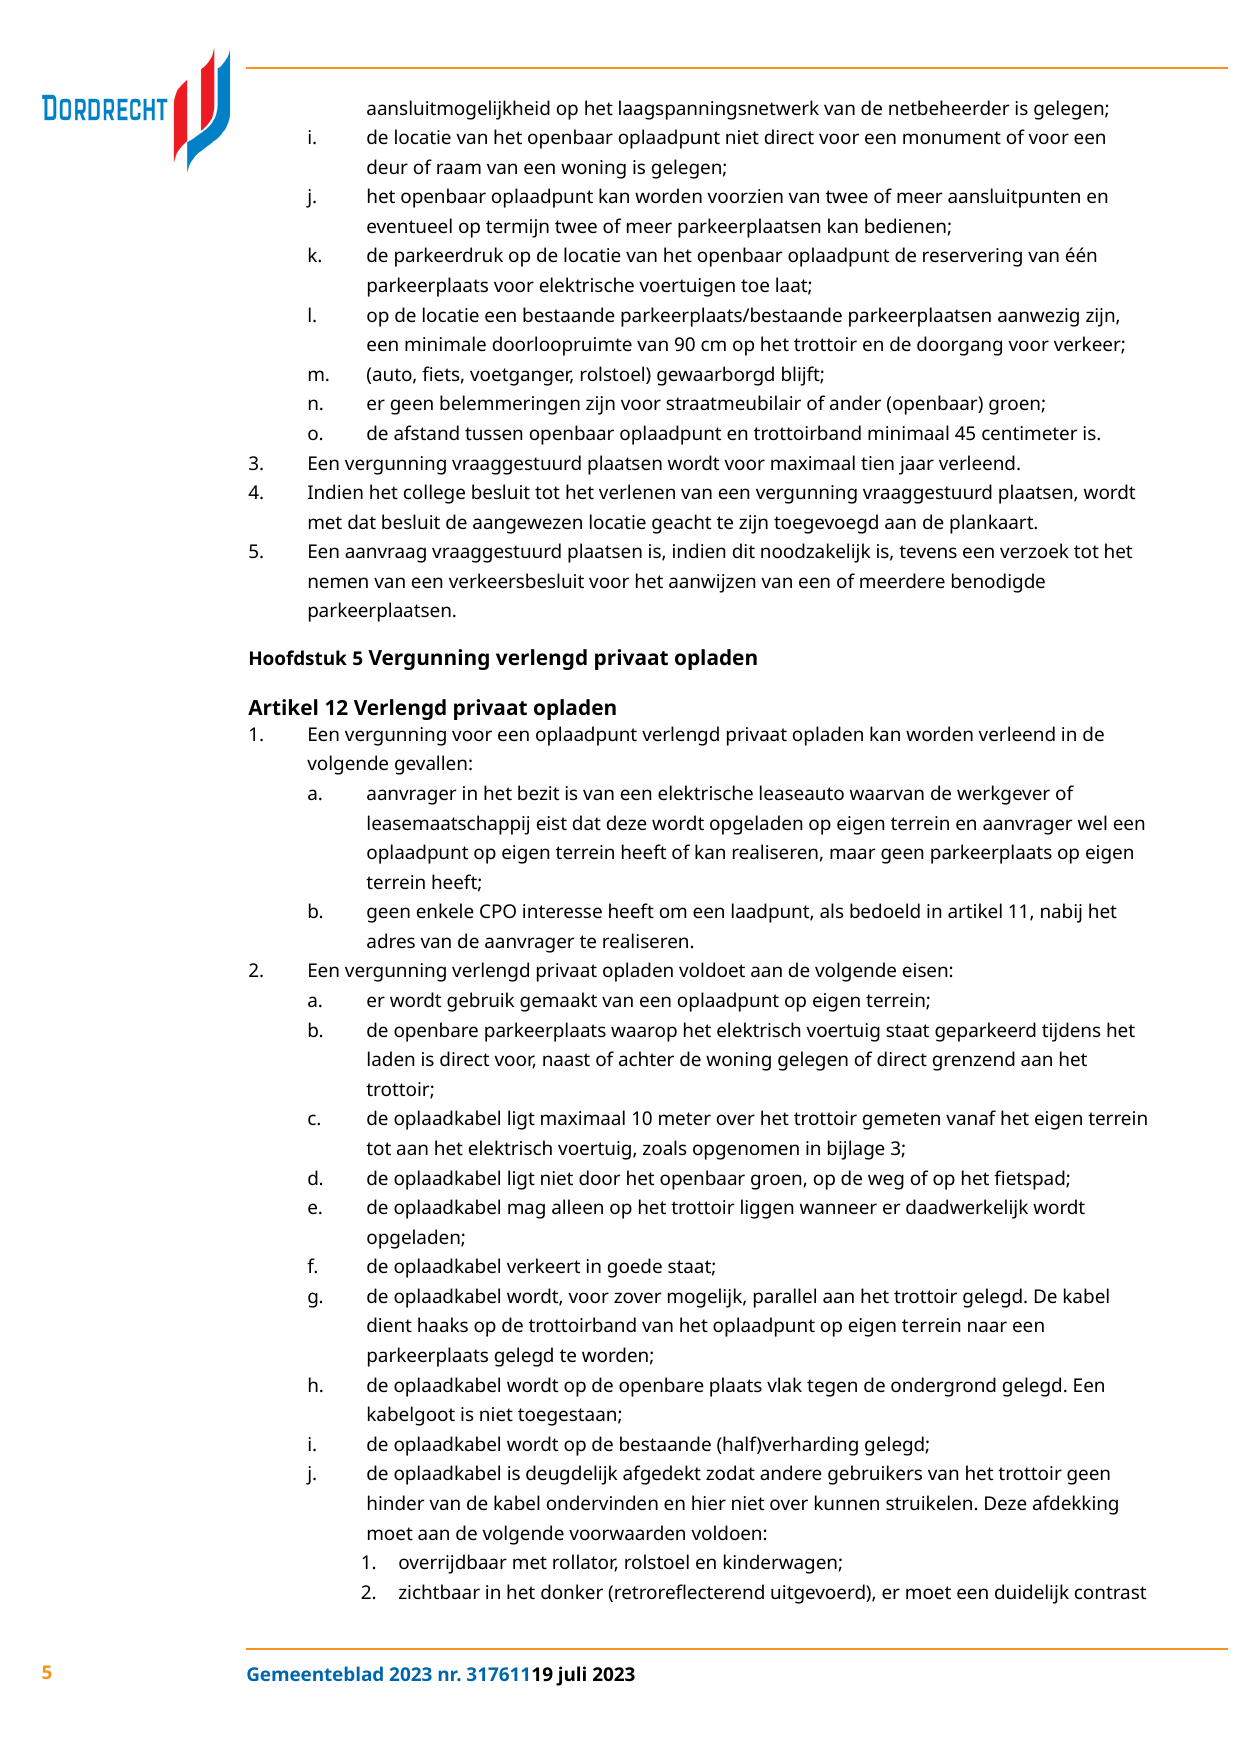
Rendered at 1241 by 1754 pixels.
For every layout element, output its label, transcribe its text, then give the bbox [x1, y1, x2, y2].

list de oplaadkabel wordt, voor zover mogelijk, parallel aan het trottoir gelegd. De kabel dient haaks op de trottoirband van het oplaadpunt op eigen terrein naar een parkeerplaats gelegd te worden; [307, 1283, 1152, 1368]
text Artikel 12 Verlengd privaat opladen [248, 693, 1152, 721]
list de oplaadkabel wordt op de openbare plaats vlak tegen de ondergrond gelegd. Een kabelgoot is niet toegestaan; [307, 1372, 1152, 1427]
list overrijdbaar met rollator, rolstoel en kinderwagen; [361, 1549, 1152, 1575]
list Een vergunning verlengd privaat opladen voldoet aan de volgende eisen: [248, 958, 1152, 983]
list de oplaadkabel ligt maximaal 10 meter over het trottoir gemeten vanaf het eigen terrein tot aan het elektrisch voertuig, zoals opgenomen in bijlage 3; [307, 1106, 1152, 1161]
list Een vergunning voor een oplaadpunt verlengd privaat opladen kan worden verleend in de volgende gevallen: [248, 721, 1152, 776]
list de locatie van het openbaar oplaadpunt niet direct voor een monument of voor een deur of raam van een woning is gelegen; [307, 124, 1152, 180]
list het openbaar oplaadpunt kan worden voorzien van twee of meer aansluitpunten en eventueel op termijn twee of meer parkeerplaatsen kan bedienen; [307, 183, 1152, 239]
list aansluitmogelijkheid op het laagspanningsnetwerk van de netbeheerder is gelegen; [307, 95, 1152, 121]
list er geen belemmeringen zijn voor straatmeubilair of ander (openbaar) groen; [307, 391, 1152, 416]
list de oplaadkabel is deugdelijk afgedekt zodat andere gebruikers van het trottoir geen hinder van de kabel ondervinden en hier niet over kunnen struikelen. Deze afdekking moet aan de volgende voorwaarden voldoen: [307, 1461, 1152, 1546]
list de afstand tussen openbaar oplaadpunt en trottoirband minimaal 45 centimeter is. [307, 420, 1152, 446]
list geen enkele CPO interesse heeft om een laadpunt, als bedoeld in artikel 11, nabij het adres van de aanvrager te realiseren. [307, 898, 1152, 954]
list de parkeerdruk op de locatie van het openbaar oplaadpunt de reservering van één parkeerplaats voor elektrische voertuigen toe laat; [307, 243, 1152, 298]
list de openbare parkeerplaats waarop het elektrisch voertuig staat geparkeerd tijdens het laden is direct voor, naast of achter de woning gelegen of direct grenzend aan het trottoir; [307, 1017, 1152, 1102]
list er wordt gebruik gemaakt van een oplaadpunt op eigen terrein; [307, 987, 1152, 1013]
list Een vergunning vraaggestuurd plaatsen wordt voor maximaal tien jaar verleend. [248, 450, 1152, 476]
list de oplaadkabel wordt op de bestaande (half)verharding gelegd; [307, 1431, 1152, 1457]
text Hoofdstuk 5 Vergunning verlengd privaat opladen [248, 643, 1152, 672]
list de oplaadkabel verkeert in goede staat; [307, 1253, 1152, 1279]
list de oplaadkabel mag alleen op het trottoir liggen wanneer er daadwerkelijk wordt opgeladen; [307, 1194, 1152, 1250]
list op de locatie een bestaande parkeerplaats/bestaande parkeerplaatsen aanwezig zijn, een minimale doorloopruimte van 90 cm op het trottoir en de doorgang voor verkeer; [307, 302, 1152, 357]
list aanvrager in het bezit is van een elektrische leaseauto waarvan de werkgever of leasemaatschappij eist dat deze wordt opgeladen op eigen terrein en aanvrager wel een oplaadpunt op eigen terrein heeft of kan realiseren, maar geen parkeerplaats op eigen terrein heeft; [307, 780, 1152, 895]
picture [41, 47, 231, 172]
list Indien het college besluit tot het verlenen van een vergunning vraaggestuurd plaatsen, wordt met dat besluit de aangewezen locatie geacht te zijn toegevoegd aan de plankaart. [248, 479, 1152, 535]
list Een aanvraag vraaggestuurd plaatsen is, indien dit noodzakelijk is, tevens een verzoek tot het nemen van een verkeersbesluit voor het aanwijzen van een of meerdere benodigde parkeerplaatsen. [248, 538, 1152, 623]
list zichtbaar in het donker (retroreflecterend uitgevoerd), er moet een duidelijk contrast [361, 1579, 1152, 1605]
list de oplaadkabel ligt niet door het openbaar groen, op de weg of op het fietspad; [307, 1165, 1152, 1191]
list (auto, fiets, voetganger, rolstoel) gewaarborgd blijft; [307, 361, 1152, 387]
